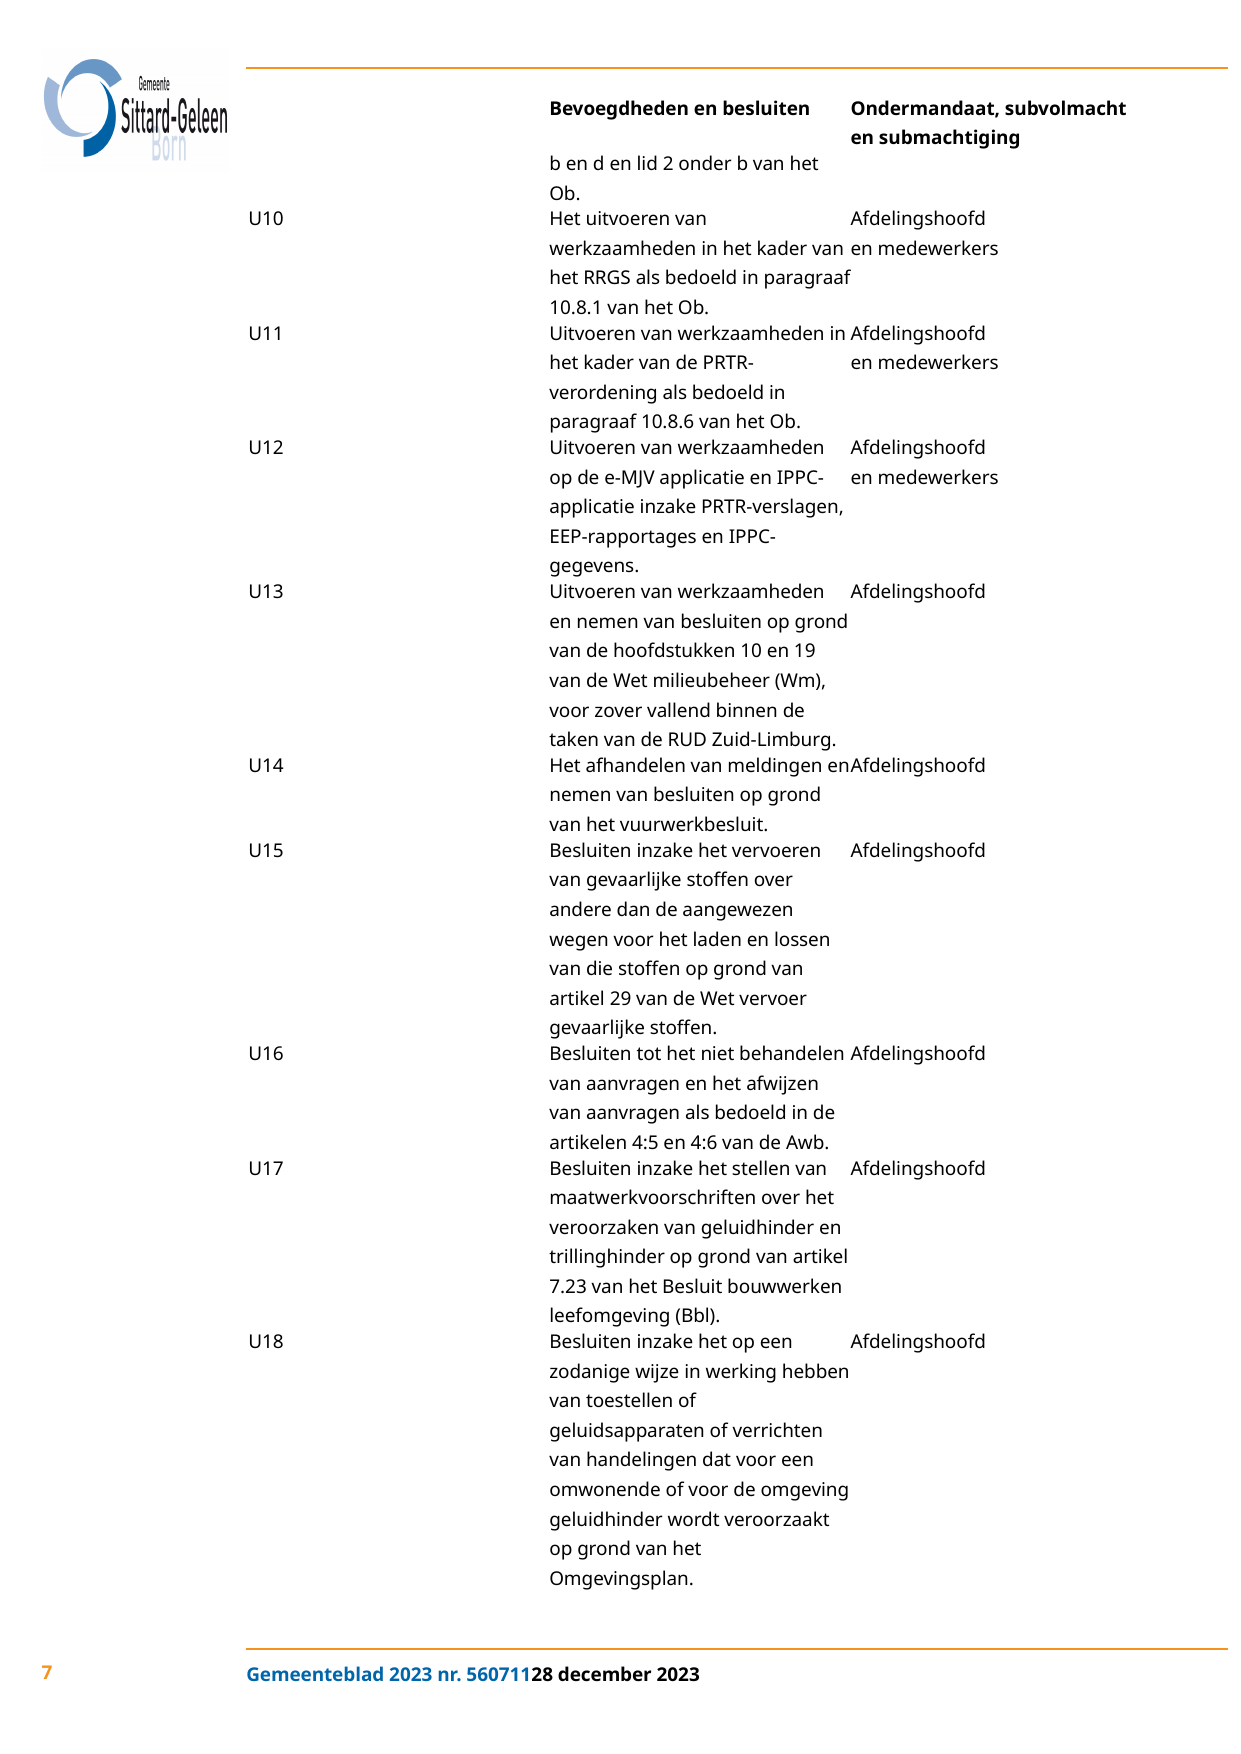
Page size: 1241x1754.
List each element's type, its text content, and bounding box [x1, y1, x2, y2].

table_cell Besluiten tot het niet behandelen van aanvragen en het afwijzen van aanvragen als bedoeld in de artikelen 4:5 en 4:6 van de Awb. [549, 1040, 850, 1155]
table_cell Afdelingshoofd en medewerkers [850, 205, 1152, 320]
table_cell Uitvoeren van werkzaamheden op de e-MJV applicatie en IPPC-applicatie inzake PRTR-verslagen, EEP-rapportages en IPPC-gegevens. [549, 434, 850, 578]
table_cell Besluiten inzake het op een zodanige wijze in werking hebben van toestellen of geluidsapparaten of verrichten van handelingen dat voor een omwonende of voor de omgeving geluidhinder wordt veroorzaakt op grond van het Omgevingsplan. [549, 1328, 850, 1591]
table_cell Besluiten inzake het stellen van maatwerkvoorschriften over het veroorzaken van geluidhinder en trillinghinder op grond van artikel 7.23 van het Besluit bouwwerken leefomgeving (Bbl). [549, 1155, 850, 1328]
table_cell U13 [248, 579, 549, 752]
table_header Bevoegdheden en besluiten [549, 95, 850, 150]
table_cell Afdelingshoofd [850, 1040, 1152, 1155]
table_cell Afdelingshoofd [850, 1328, 1152, 1591]
table_cell Uitvoeren van werkzaamheden in het kader van de PRTR-verordening als bedoeld in paragraaf 10.8.6 van het Ob. [549, 320, 850, 434]
table_cell Uitvoeren van werkzaamheden en nemen van besluiten op grond van de hoofdstukken 10 en 19 van de Wet milieubeheer (Wm), voor zover vallend binnen de taken van de RUD Zuid-Limburg. [549, 579, 850, 752]
table_cell U17 [248, 1155, 549, 1328]
table_cell Afdelingshoofd [850, 752, 1152, 837]
table_cell U14 [248, 752, 549, 837]
table_cell Besluiten inzake het vervoeren van gevaarlijke stoffen over andere dan de aangewezen wegen voor het laden en lossen van die stoffen op grond van artikel 29 van de Wet vervoer gevaarlijke stoffen. [549, 837, 850, 1040]
table_cell Afdelingshoofd en medewerkers [850, 434, 1152, 578]
table_cell Het uitvoeren van werkzaamheden in het kader van het RRGS als bedoeld in paragraaf 10.8.1 van het Ob. [549, 205, 850, 320]
table_cell U12 [248, 434, 549, 578]
table_cell Afdelingshoofd [850, 837, 1152, 1040]
table_cell [248, 150, 549, 205]
table_cell U18 [248, 1328, 549, 1591]
table_cell U16 [248, 1040, 549, 1155]
table_cell Afdelingshoofd [850, 1155, 1152, 1328]
table_cell U10 [248, 205, 549, 320]
table_cell [850, 150, 1152, 205]
table_cell U11 [248, 320, 549, 434]
picture [41, 47, 231, 172]
table_header Ondermandaat, subvolmacht en submachtiging [850, 95, 1152, 150]
table_cell Het afhandelen van meldingen en nemen van besluiten op grond van het vuurwerkbesluit. [549, 752, 850, 837]
table_cell b en d en lid 2 onder b van het Ob. [549, 150, 850, 205]
table_cell Afdelingshoofd en medewerkers [850, 320, 1152, 434]
table_header [248, 95, 549, 150]
table_cell U15 [248, 837, 549, 1040]
table_cell Afdelingshoofd [850, 579, 1152, 752]
